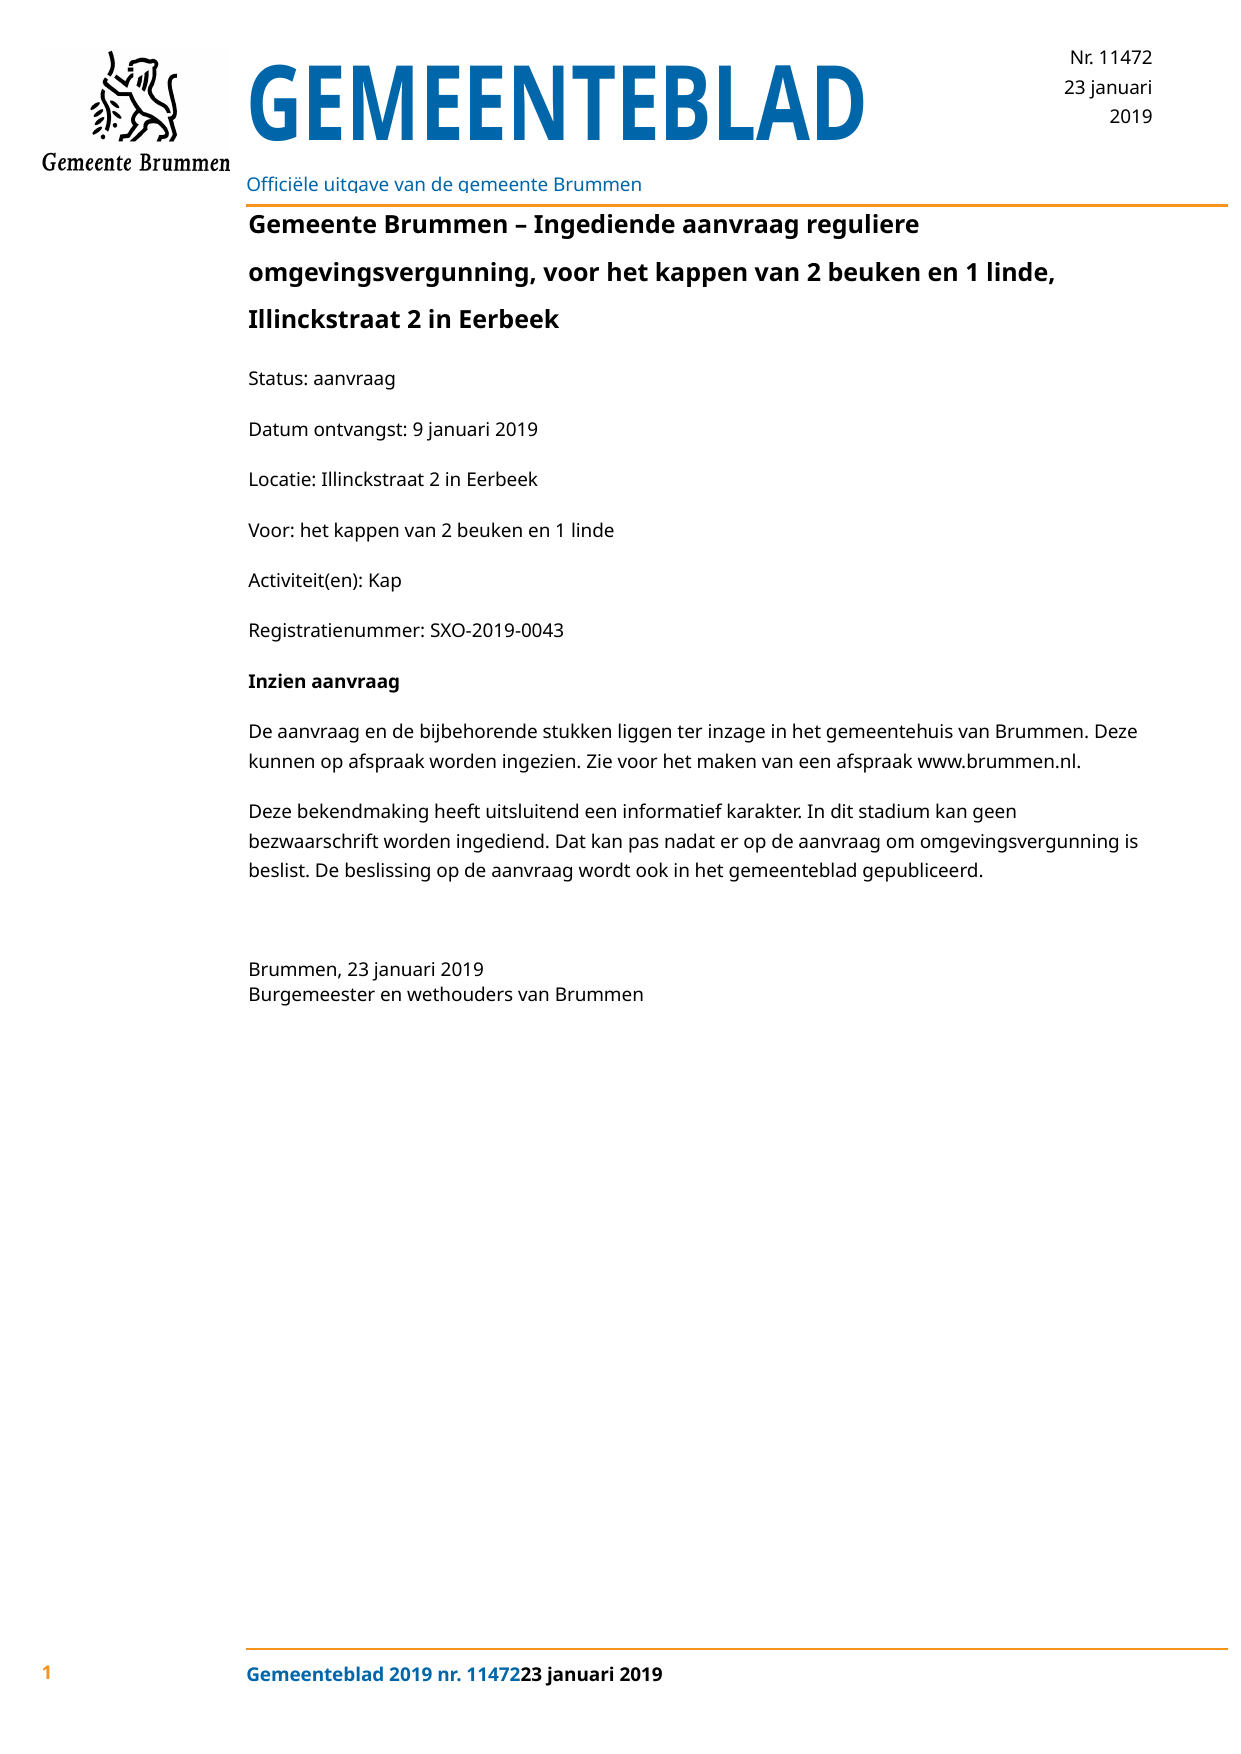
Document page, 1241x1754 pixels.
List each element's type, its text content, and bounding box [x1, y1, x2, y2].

text Inzien aanvraag [248, 668, 1152, 694]
text Activiteit(en): Kap [248, 567, 1152, 593]
text Deze bekendmaking heeft uitsluitend een informatief karakter. In dit stadium kan geen bezwaarschrift worden ingediend. Dat kan pas nadat er op de aanvraag om omgevingsvergunning is beslist. De beslissing op de aanvraag wordt ook in het gemeenteblad gepubliceerd. [248, 798, 1152, 883]
text Brummen, 23 januari 2019 [248, 956, 1152, 982]
picture [41, 47, 231, 172]
text Locatie: Illinckstraat 2 in Eerbeek [248, 466, 1152, 492]
text Datum ontvangst: 9 januari 2019 [248, 416, 1152, 442]
text Status: aanvraag [248, 366, 1152, 391]
text Gemeente Brummen – Ingediende aanvraag reguliere omgevingsvergunning, voor het kappen van 2 beuken en 1 linde, Illinckstraat 2 in Eerbeek [248, 207, 1152, 336]
text Voor: het kappen van 2 beuken en 1 linde [248, 517, 1152, 542]
text Registratienummer: SXO-2019-0043 [248, 618, 1152, 643]
text De aanvraag en de bijbehorende stukken liggen ter inzage in het gemeentehuis van Brummen. Deze kunnen op afspraak worden ingezien. Zie voor het maken van een afspraak www.brummen.nl. [248, 718, 1152, 774]
text Burgemeester en wethouders van Brummen [248, 982, 1152, 1007]
